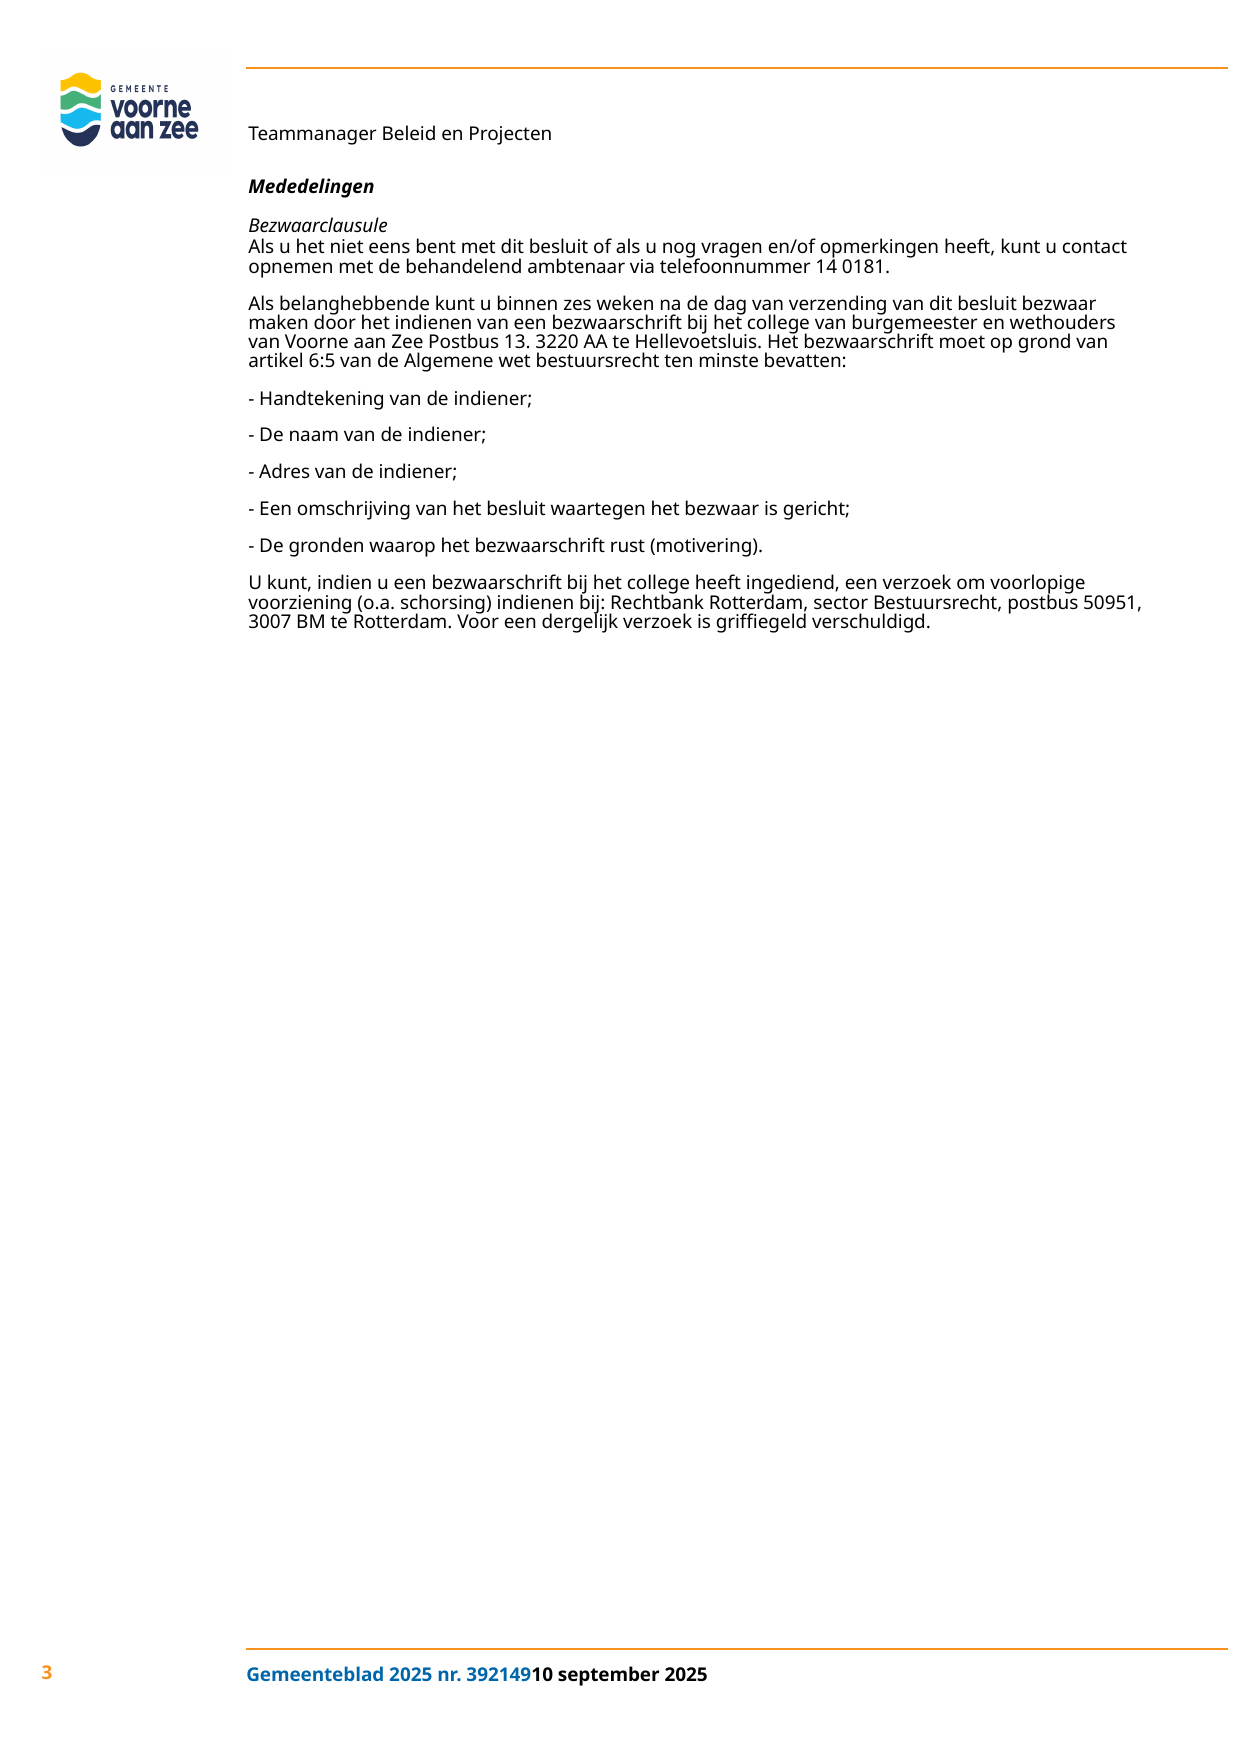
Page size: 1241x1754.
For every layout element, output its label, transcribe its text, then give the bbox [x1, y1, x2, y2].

text Teammanager Beleid en Projecten [248, 121, 1152, 146]
text U kunt, indien u een bezwaarschrift bij het college heeft ingediend, een verzoek om voorlopige voorziening (o.a. schorsing) indienen bij: Rechtbank Rotterdam, sector Bestuursrecht, postbus 50951, 3007 BM te Rotterdam. Voor een dergelijk verzoek is griffiegeld verschuldigd. [248, 574, 1152, 632]
text Mededelingen [248, 173, 1152, 199]
text - Een omschrijving van het besluit waartegen het bezwaar is gericht; [248, 500, 1152, 520]
picture [41, 47, 231, 172]
text Bezwaarclausule [248, 213, 1152, 238]
text - Adres van de indiener; [248, 463, 1152, 483]
text Als u het niet eens bent met dit besluit of als u nog vragen en/of opmerkingen heeft, kunt u contact opnemen met de behandelend ambtenaar via telefoonnummer 14 0181. [248, 238, 1152, 277]
text Als belanghebbende kunt u binnen zes weken na de dag van verzending van dit besluit bezwaar maken door het indienen van een bezwaarschrift bij het college van burgemeester en wethouders van Voorne aan Zee Postbus 13. 3220 AA te Hellevoetsluis. Het bezwaarschrift moet op grond van artikel 6:5 van de Algemene wet bestuursrecht ten minste bevatten: [248, 295, 1152, 372]
text - De gronden waarop het bezwaarschrift rust (motivering). [248, 537, 1152, 557]
text - Handtekening van de indiener; [248, 389, 1152, 409]
text - De naam van de indiener; [248, 426, 1152, 446]
